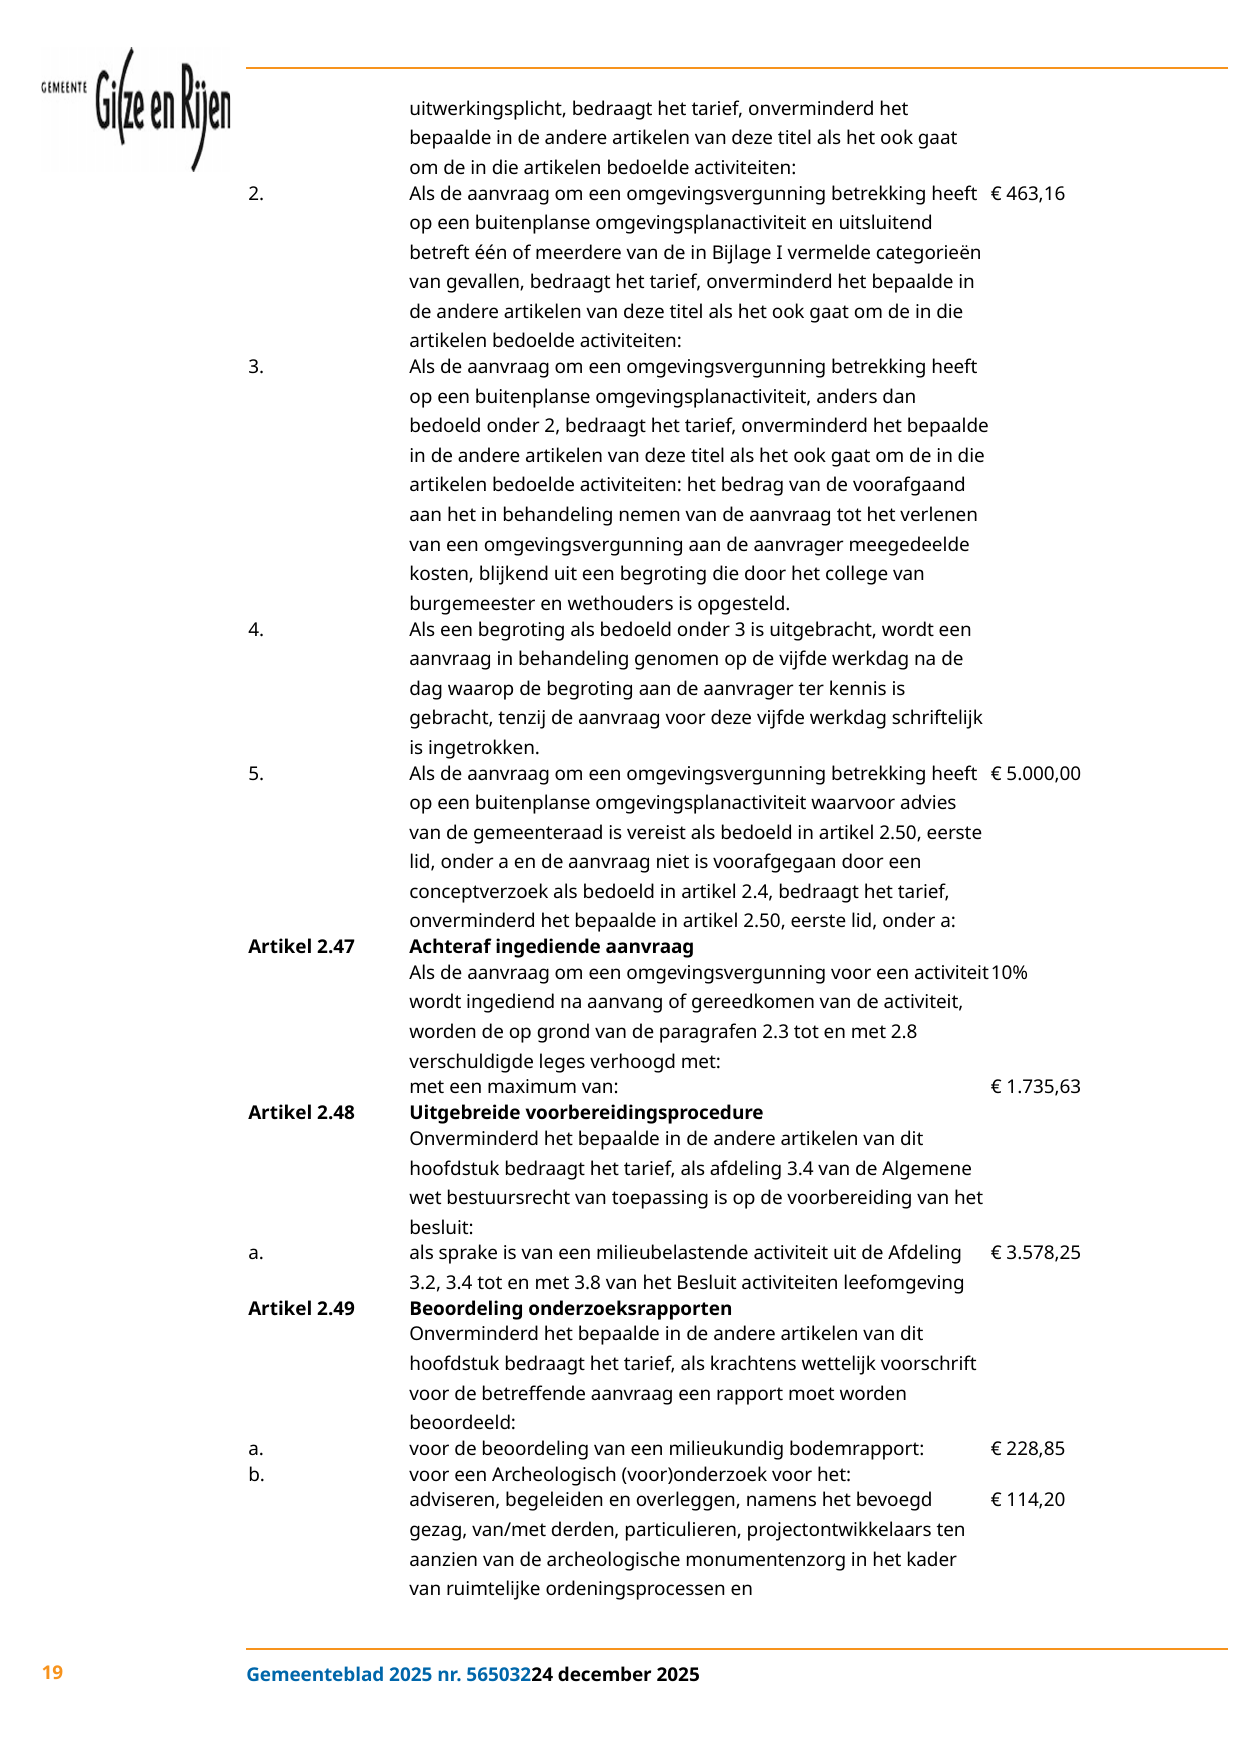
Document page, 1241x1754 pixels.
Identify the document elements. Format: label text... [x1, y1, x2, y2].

table_cell Achteraf ingediende aanvraag [409, 934, 991, 959]
table_cell Artikel 2.48 [248, 1099, 409, 1125]
table_cell € 5.000,00 [991, 760, 1152, 933]
table_cell a. [248, 1240, 409, 1295]
table_cell Als de aanvraag om een omgevingsvergunning voor een activiteit wordt ingediend na aanvang of gereedkomen van de activiteit, worden de op grond van de paragrafen 2.3 tot en met 2.8 verschuldigde leges verhoogd met: [409, 959, 991, 1074]
table_cell [991, 1125, 1152, 1239]
table_cell met een maximum van: [409, 1074, 991, 1099]
table_cell 5. [248, 760, 409, 933]
table_cell 10% [991, 959, 1152, 1074]
table_cell voor de beoordeling van een milieukundig bodemrapport: [409, 1435, 991, 1461]
table_cell [248, 1321, 409, 1435]
table_cell Uitgebreide voorbereidingsprocedure [409, 1099, 991, 1125]
table_cell Artikel 2.49 [248, 1295, 409, 1321]
table_cell [991, 1099, 1152, 1125]
table_cell [991, 1461, 1152, 1487]
table_cell adviseren, begeleiden en overleggen, namens het bevoegd gezag, van/met derden, particulieren, projectontwikkelaars ten aanzien van de archeologische monumentenzorg in het kader van ruimtelijke ordeningsprocessen en [409, 1487, 991, 1601]
table_cell [248, 1487, 409, 1601]
table_cell Onverminderd het bepaalde in de andere artikelen van dit hoofdstuk bedraagt het tarief, als krachtens wettelijk voorschrift voor de betreffende aanvraag een rapport moet worden beoordeeld: [409, 1321, 991, 1435]
table_cell Beoordeling onderzoeksrapporten [409, 1295, 991, 1321]
table_cell [248, 1074, 409, 1099]
table_cell a. [248, 1435, 409, 1461]
table_cell [991, 616, 1152, 760]
table_cell Als de aanvraag om een omgevingsvergunning betrekking heeft op een buitenplanse omgevingsplanactiviteit, anders dan bedoeld onder 2, bedraagt het tarief, onverminderd het bepaalde in de andere artikelen van deze titel als het ook gaat om de in die artikelen bedoelde activiteiten: het bedrag van de voorafgaand aan het in behandeling nemen van de aanvraag tot het verlenen van een omgevingsvergunning aan de aanvrager meegedeelde kosten, blijkend uit een begroting die door het college van burgemeester en wethouders is opgesteld. [409, 353, 991, 616]
table_cell Als de aanvraag om een omgevingsvergunning betrekking heeft op een buitenplanse omgevingsplanactiviteit waarvoor advies van de gemeenteraad is vereist als bedoeld in artikel 2.50, eerste lid, onder a en de aanvraag niet is voorafgegaan door een conceptverzoek als bedoeld in artikel 2.4, bedraagt het tarief, onverminderd het bepaalde in artikel 2.50, eerste lid, onder a: [409, 760, 991, 933]
table_cell uitwerkingsplicht, bedraagt het tarief, onverminderd het bepaalde in de andere artikelen van deze titel als het ook gaat om de in die artikelen bedoelde activiteiten: [409, 95, 991, 180]
table_cell € 1.735,63 [991, 1074, 1152, 1099]
table_cell € 3.578,25 [991, 1240, 1152, 1295]
table_cell € 228,85 [991, 1435, 1152, 1461]
table_cell Onverminderd het bepaalde in de andere artikelen van dit hoofdstuk bedraagt het tarief, als afdeling 3.4 van de Algemene wet bestuursrecht van toepassing is op de voorbereiding van het besluit: [409, 1125, 991, 1239]
table_cell [991, 95, 1152, 180]
table_cell [991, 1321, 1152, 1435]
table_cell [248, 1125, 409, 1239]
table_cell 2. [248, 180, 409, 353]
table_cell voor een Archeologisch (voor)onderzoek voor het: [409, 1461, 991, 1487]
table_cell 4. [248, 616, 409, 760]
table_cell Als de aanvraag om een omgevingsvergunning betrekking heeft op een buitenplanse omgevingsplanactiviteit en uitsluitend betreft één of meerdere van de in Bijlage I vermelde categorieën van gevallen, bedraagt het tarief, onverminderd het bepaalde in de andere artikelen van deze titel als het ook gaat om de in die artikelen bedoelde activiteiten: [409, 180, 991, 353]
table_cell [248, 959, 409, 1074]
table_cell Als een begroting als bedoeld onder 3 is uitgebracht, wordt een aanvraag in behandeling genomen op de vijfde werkdag na de dag waarop de begroting aan de aanvrager ter kennis is gebracht, tenzij de aanvraag voor deze vijfde werkdag schriftelijk is ingetrokken. [409, 616, 991, 760]
table_cell [991, 353, 1152, 616]
table_cell € 463,16 [991, 180, 1152, 353]
table_cell [248, 95, 409, 180]
table_cell € 114,20 [991, 1487, 1152, 1601]
table_cell b. [248, 1461, 409, 1487]
table_cell als sprake is van een milieubelastende activiteit uit de Afdeling 3.2, 3.4 tot en met 3.8 van het Besluit activiteiten leefomgeving [409, 1240, 991, 1295]
table_cell [991, 1295, 1152, 1321]
table_cell Artikel 2.47 [248, 934, 409, 959]
picture [41, 47, 231, 172]
table_cell [991, 934, 1152, 959]
table_cell 3. [248, 353, 409, 616]
